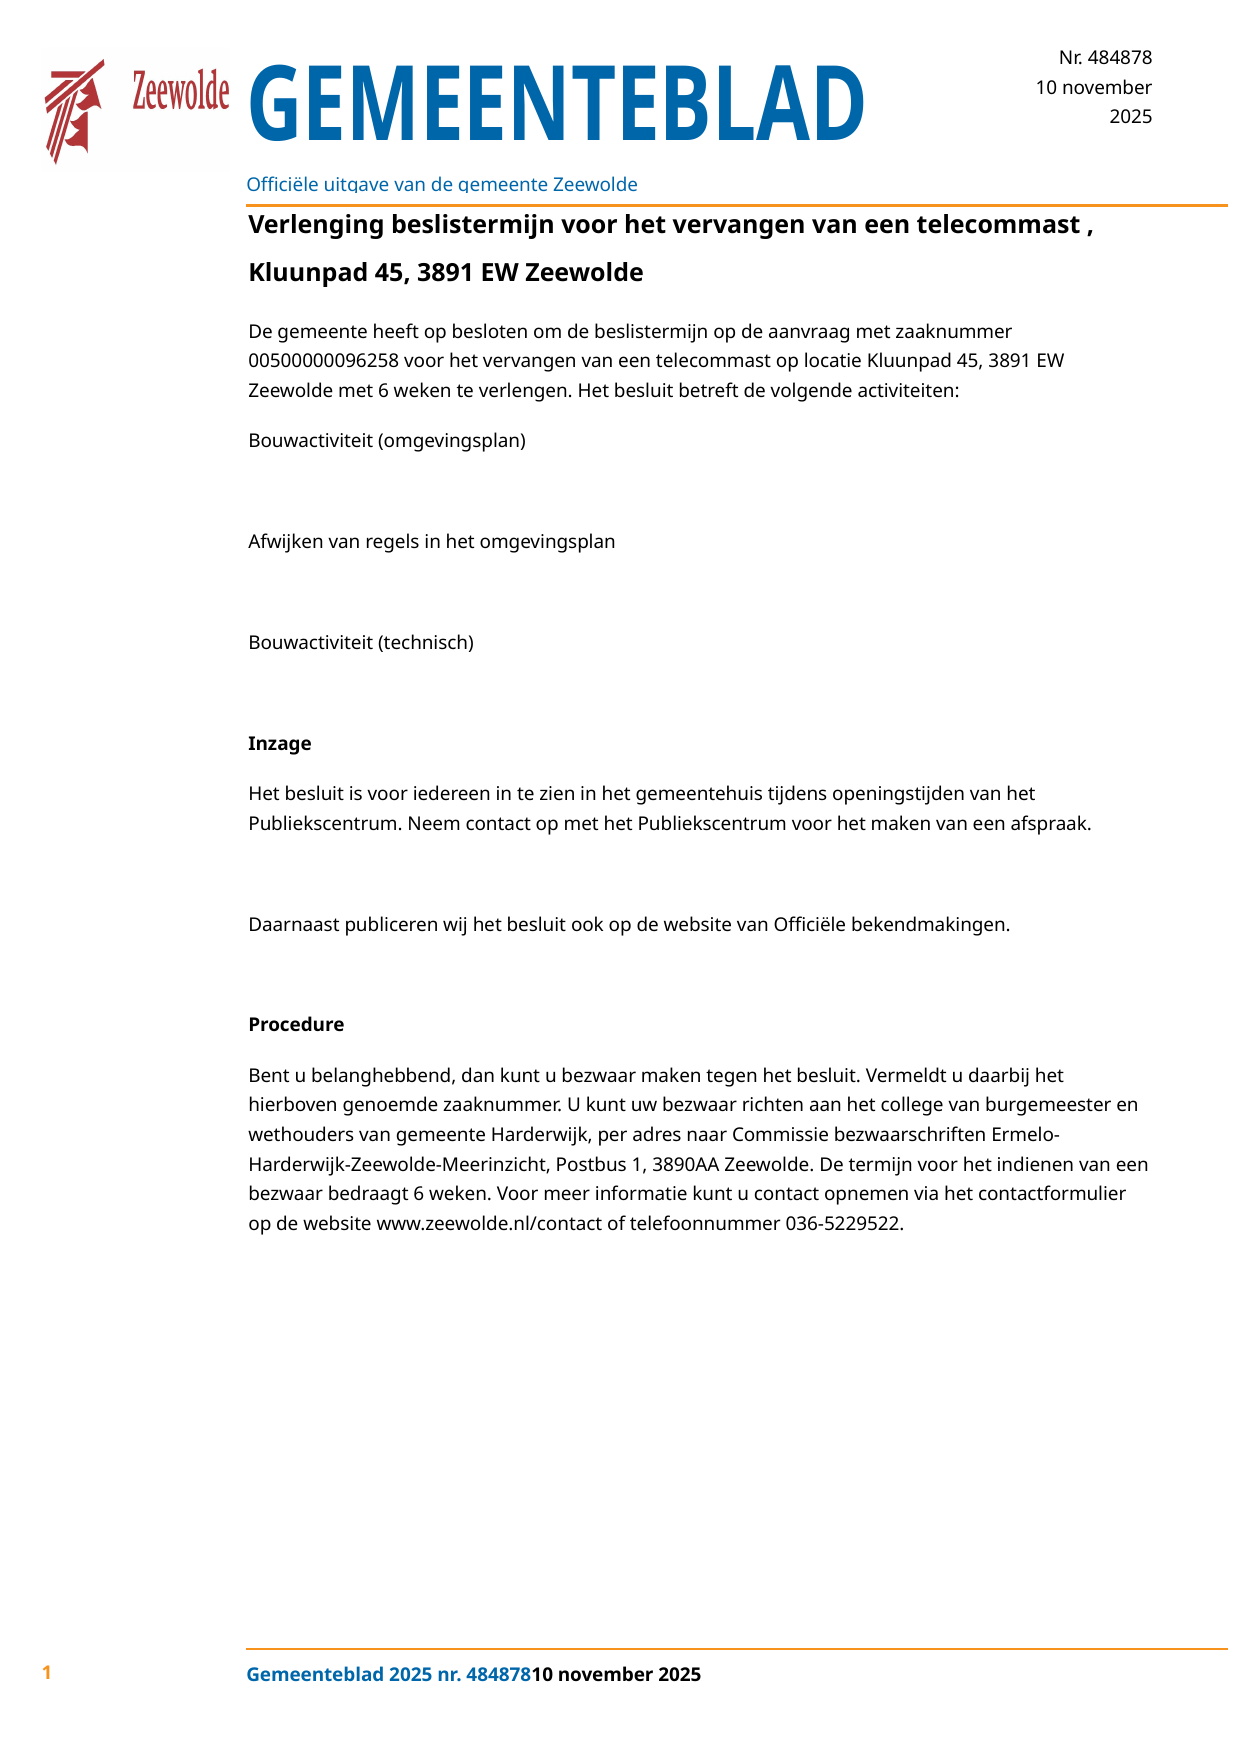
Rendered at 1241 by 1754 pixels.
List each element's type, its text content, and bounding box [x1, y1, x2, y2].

text Procedure [248, 1012, 1152, 1037]
text Inzage [248, 730, 1152, 756]
text Het besluit is voor iedereen in te zien in het gemeentehuis tijdens openingstijden van het Publiekscentrum. Neem contact op met het Publiekscentrum voor het maken van een afspraak. [248, 780, 1152, 836]
text Bouwactiviteit (omgevingsplan) [248, 427, 1152, 453]
picture [41, 47, 231, 172]
text Bent u belanghebbend, dan kunt u bezwaar maken tegen het besluit. Vermeldt u daarbij het hierboven genoemde zaaknummer. U kunt uw bezwaar richten aan het college van burgemeester en wethouders van gemeente Harderwijk, per adres naar Commissie bezwaarschriften Ermelo-Harderwijk-Zeewolde-Meerinzicht, Postbus 1, 3890AA Zeewolde. De termijn voor het indienen van een bezwaar bedraagt 6 weken. Voor meer informatie kunt u contact opnemen via het contactformulier op de website www.zeewolde.nl/contact of telefoonnummer 036-5229522. [248, 1062, 1152, 1236]
text Afwijken van regels in het omgevingsplan [248, 528, 1152, 554]
text Verlenging beslistermijn voor het vervangen van een telecommast , Kluunpad 45, 3891 EW Zeewolde [248, 207, 1152, 288]
text Bouwactiviteit (technisch) [248, 629, 1152, 655]
text De gemeente heeft op besloten om de beslistermijn op de aanvraag met zaaknummer 00500000096258 voor het vervangen van een telecommast op locatie Kluunpad 45, 3891 EW Zeewolde met 6 weken te verlengen. Het besluit betreft de volgende activiteiten: [248, 318, 1152, 403]
text Daarnaast publiceren wij het besluit ook op de website van Officiële bekendmakingen. [248, 911, 1152, 937]
